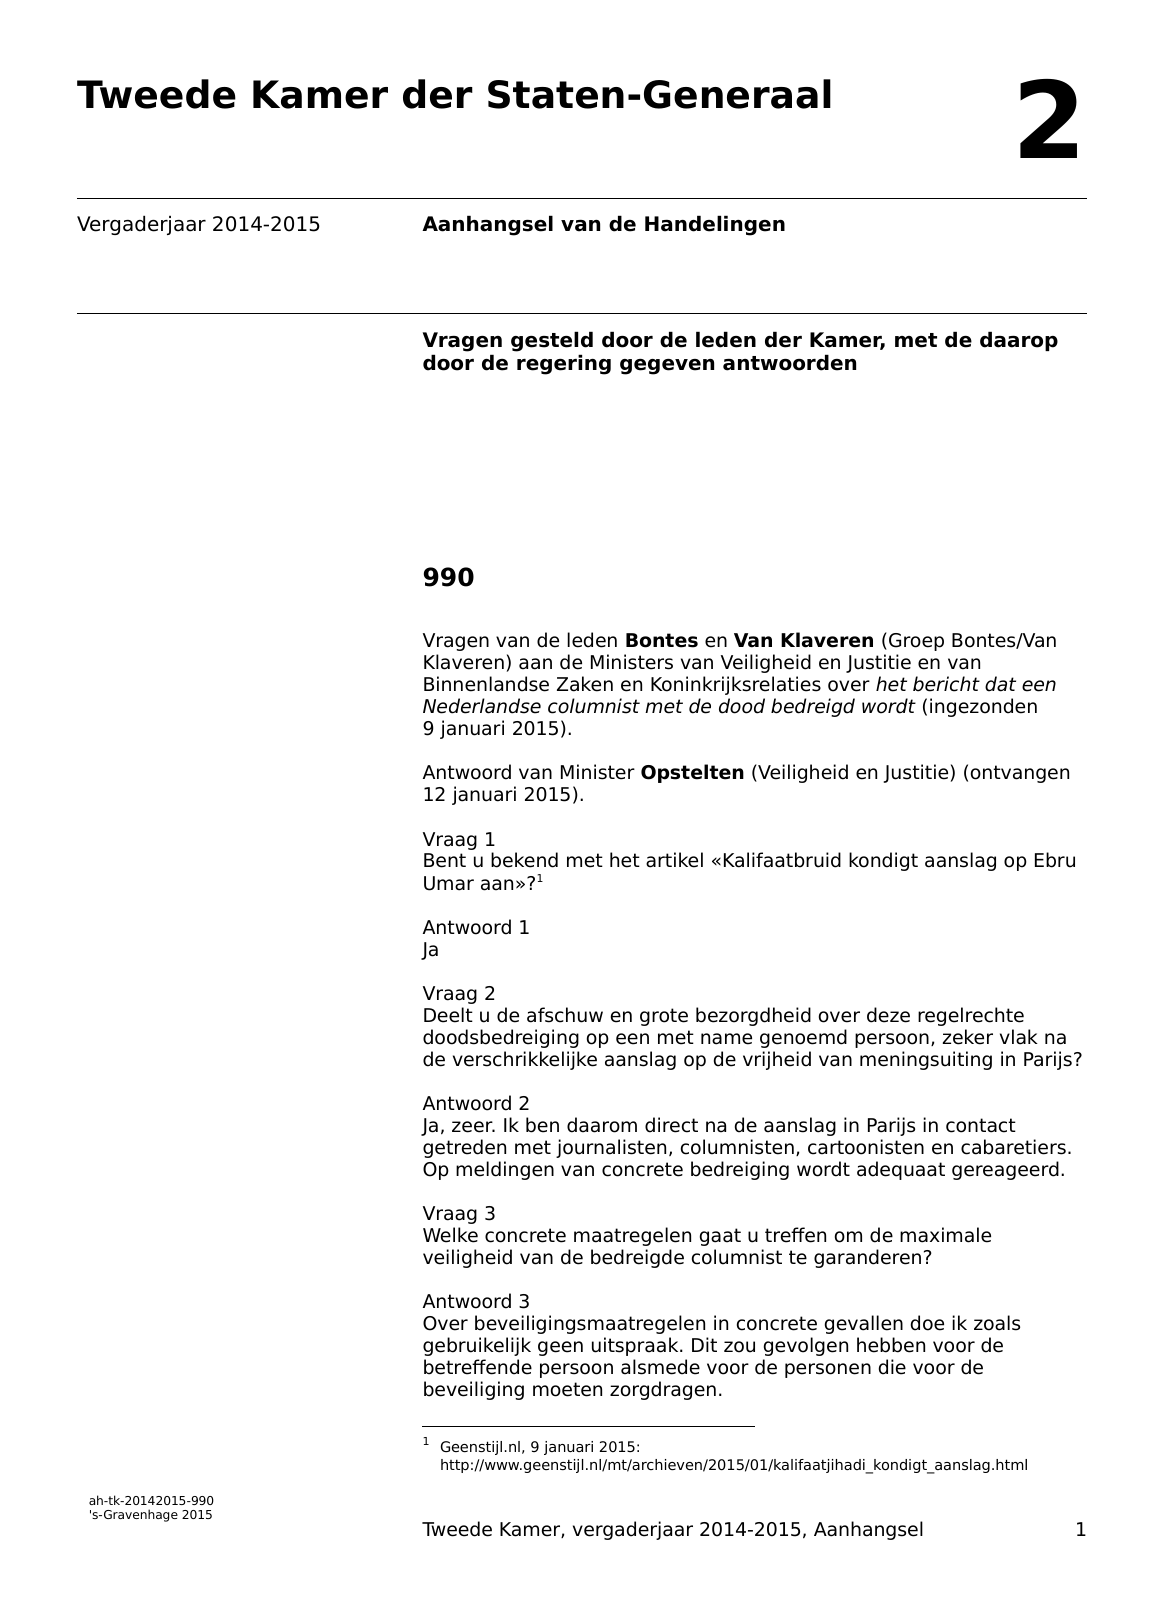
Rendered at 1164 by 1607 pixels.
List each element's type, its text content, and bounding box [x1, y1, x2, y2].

text Over beveiligingsmaatregelen in concrete gevallen doe ik zoals gebruikelijk geen uitspraak. Dit zou gevolgen hebben voor de betreffende persoon alsmede voor de personen die voor de beveiliging moeten zorgdragen. [422, 1313, 1087, 1401]
text Ja [422, 938, 1087, 961]
table_cell [77, 314, 422, 375]
text Welke concrete maatregelen gaat u treffen om de maximale veiligheid van de bedreigde columnist te garanderen? [422, 1225, 1087, 1269]
text 990 [422, 563, 1087, 592]
text Antwoord van Minister Opstelten (Veiligheid en Justitie) (ontvangen 12 januari 2015). [422, 762, 1087, 806]
text Bent u bekend met het artikel «Kalifaatbruid kondigt aanslag op Ebru Umar aan»? [422, 850, 1087, 894]
table_header 2 [886, 59, 1087, 198]
text Vraag 3 [422, 1203, 1087, 1225]
text Deelt u de afschuw en grote bezorgdheid over deze regelrechte doodsbedreiging op een met name genoemd persoon, zeker vlak na de verschrikkelijke aanslag op de vrijheid van meningsuiting in Parijs? [422, 1005, 1087, 1071]
table_cell Vragen gesteld door de leden der Kamer, met de daarop door de regering gegeven antwoorden [422, 314, 1087, 375]
text Vraag 1 [422, 828, 1087, 850]
text Antwoord 1 [422, 917, 1087, 938]
text Antwoord 3 [422, 1291, 1087, 1313]
text Antwoord 2 [422, 1093, 1087, 1115]
table_header Tweede Kamer der Staten-Generaal [77, 59, 886, 198]
table_cell Aanhangsel van de Handelingen [422, 199, 1087, 313]
text 's-Gravenhage 2015 [88, 1508, 323, 1522]
text Vraag 2 [422, 983, 1087, 1005]
text ah-tk-20142015-990 [88, 1494, 323, 1508]
table_cell Vergaderjaar 2014-2015 [77, 199, 422, 313]
text Ja, zeer. Ik ben daarom direct na de aanslag in Parijs in contact getreden met journalisten, columnisten, cartoonisten en cabaretiers. Op meldingen van concrete bedreiging wordt adequaat gereageerd. [422, 1115, 1087, 1181]
text Vragen van de leden Bontes en Van Klaveren (Groep Bontes/Van Klaveren) aan de Ministers van Veiligheid en Justitie en van Binnenlandse Zaken en Koninkrijksrelaties over het bericht dat een Nederlandse columnist met de dood bedreigd wordt (ingezonden 9 januari 2015). [422, 630, 1087, 740]
text Geenstijl.nl, 9 januari 2015: http://www.geenstijl.nl/mt/archieven/2015/01/kalifaatjihadi_kondigt_aanslag.html [422, 1435, 1087, 1474]
